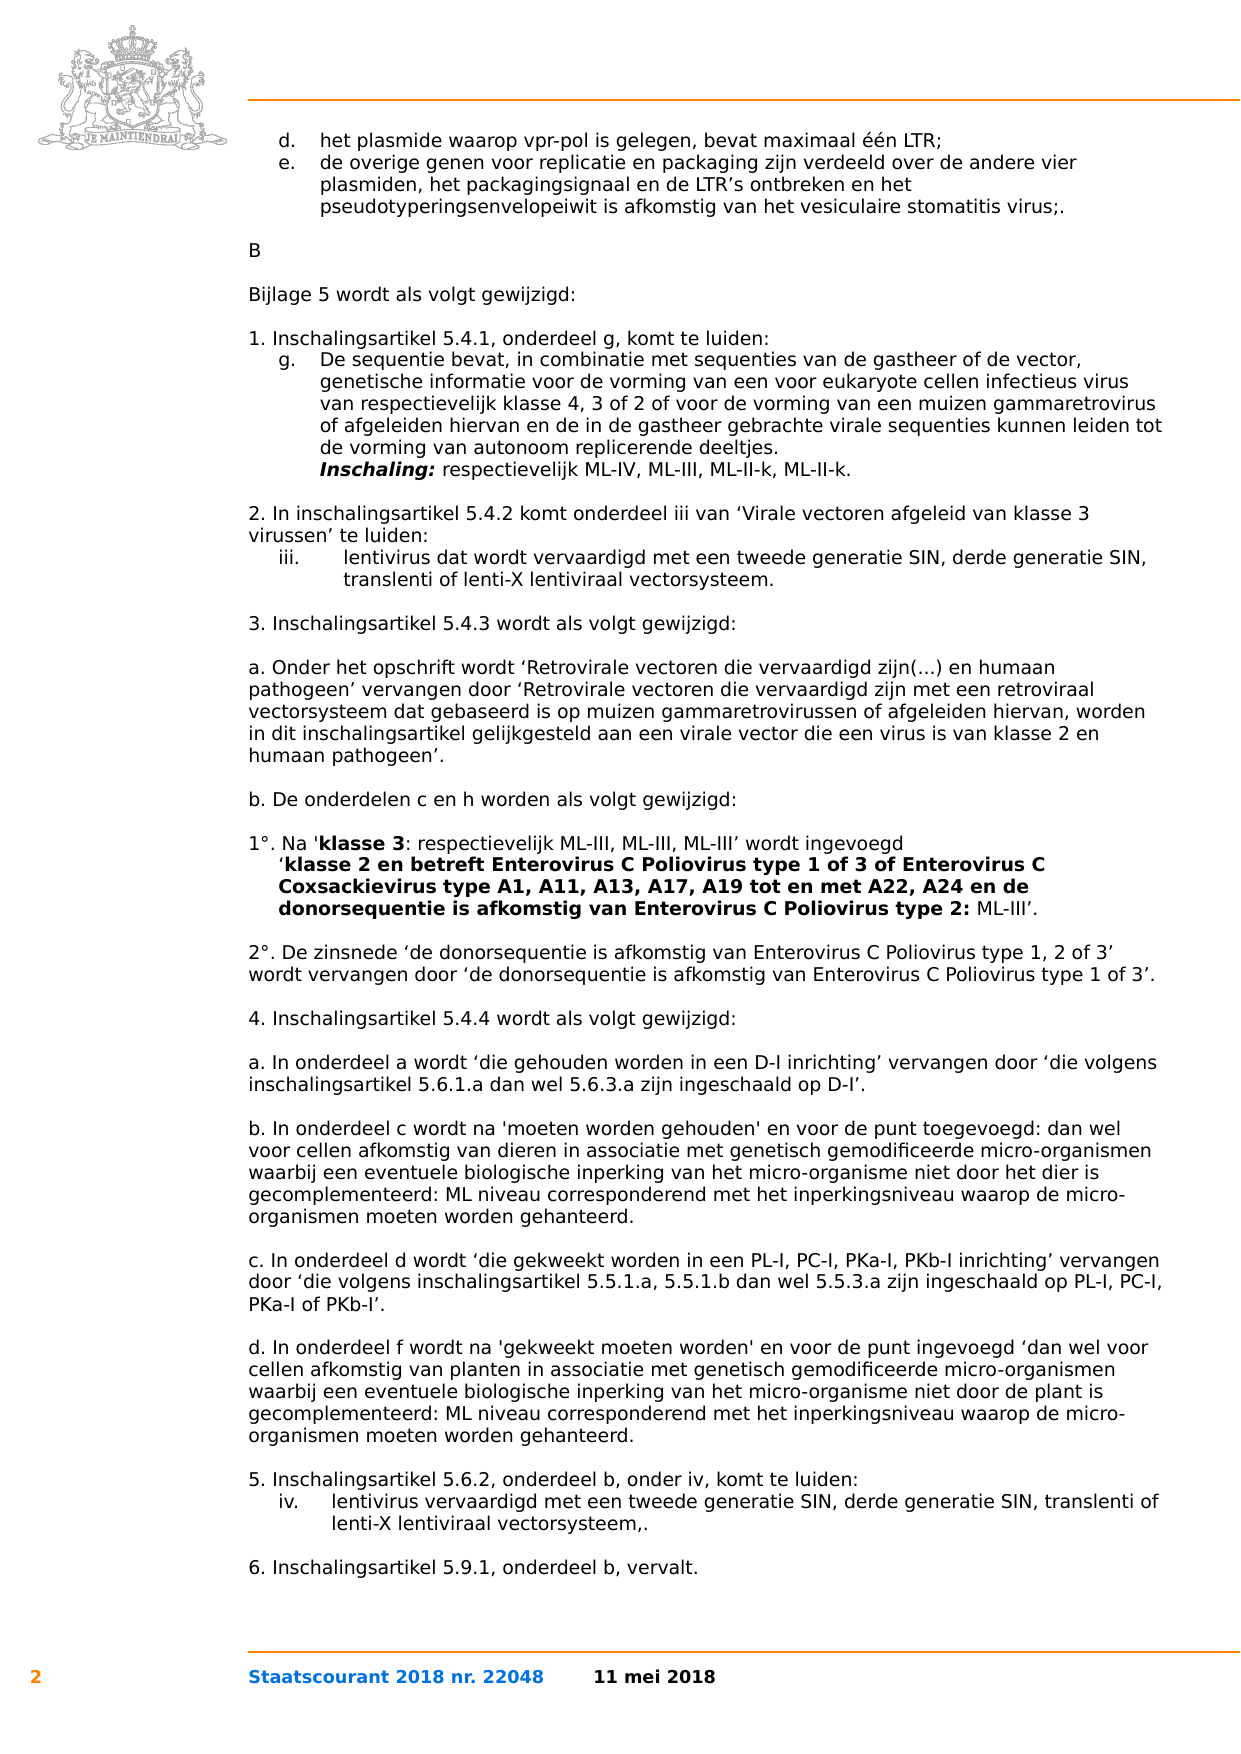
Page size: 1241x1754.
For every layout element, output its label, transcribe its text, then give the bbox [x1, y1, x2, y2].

text e. de overige genen voor replicatie en packaging zijn verdeeld over de andere vier plasmiden, het packagingsignaal en de LTR’s ontbreken en het pseudotyperingsenvelopeiwit is afkomstig van het vesiculaire stomatitis virus;. [278, 152, 1163, 218]
text a. In onderdeel a wordt ‘die gehouden worden in een D-I inrichting’ vervangen door ‘die volgens inschalingsartikel 5.6.1.a dan wel 5.6.3.a zijn ingeschaald op D-I’. [248, 1052, 1163, 1096]
text ‘klasse 2 en betreft Enterovirus C Poliovirus type 1 of 3 of Enterovirus C Coxsackievirus type A1, A11, A13, A17, A19 tot en met A22, A24 en de donorsequentie is afkomstig van Enterovirus C Poliovirus type 2: ML-III’. [278, 854, 1163, 920]
text a. Onder het opschrift wordt ‘Retrovirale vectoren die vervaardigd zijn(...) en humaan pathogeen’ vervangen door ‘Retrovirale vectoren die vervaardigd zijn met een retroviraal vectorsysteem dat gebaseerd is op muizen gammaretrovirussen of afgeleiden hiervan, worden in dit inschalingsartikel gelijkgesteld aan een virale vector die een virus is van klasse 2 en humaan pathogeen’. [248, 657, 1163, 767]
text d. In onderdeel f wordt na 'gekweekt moeten worden' en voor de punt ingevoegd ‘dan wel voor cellen afkomstig van planten in associatie met genetisch gemodificeerde micro-organismen waarbij een eventuele biologische inperking van het micro-organisme niet door de plant is gecomplementeerd: ML niveau corresponderend met het inperkingsniveau waarop de micro-organismen moeten worden gehanteerd. [248, 1337, 1163, 1447]
text 6. Inschalingsartikel 5.9.1, onderdeel b, vervalt. [248, 1557, 1163, 1579]
text Inschaling: respectievelijk ML-IV, ML-III, ML-II-k, ML-II-k. [319, 459, 1163, 481]
text 3. Inschalingsartikel 5.4.3 wordt als volgt gewijzigd: [248, 613, 1163, 635]
text d. het plasmide waarop vpr-pol is gelegen, bevat maximaal één LTR; [278, 130, 1163, 152]
text b. De onderdelen c en h worden als volgt gewijzigd: [248, 788, 1163, 811]
text c. In onderdeel d wordt ‘die gekweekt worden in een PL-I, PC-I, PKa-I, PKb-I inrichting’ vervangen door ‘die volgens inschalingsartikel 5.5.1.a, 5.5.1.b dan wel 5.5.3.a zijn ingeschaald op PL-I, PC-I, PKa-I of PKb-I’. [248, 1249, 1163, 1315]
text 2. In inschalingsartikel 5.4.2 komt onderdeel iii van ‘Virale vectoren afgeleid van klasse 3 virussen’ te luiden: [248, 503, 1163, 547]
text Bijlage 5 wordt als volgt gewijzigd: [248, 283, 1163, 306]
text 5. Inschalingsartikel 5.6.2, onderdeel b, onder iv, komt te luiden: [248, 1469, 1163, 1491]
text iii. lentivirus dat wordt vervaardigd met een tweede generatie SIN, derde generatie SIN, translenti of lenti-X lentiviraal vectorsysteem. [278, 547, 1163, 591]
picture [38, 25, 227, 150]
text b. In onderdeel c wordt na 'moeten worden gehouden' en voor de punt toegevoegd: dan wel voor cellen afkomstig van dieren in associatie met genetisch gemodificeerde micro-organismen waarbij een eventuele biologische inperking van het micro-organisme niet door het dier is gecomplementeerd: ML niveau corresponderend met het inperkingsniveau waarop de micro-organismen moeten worden gehanteerd. [248, 1118, 1163, 1228]
text 1. Inschalingsartikel 5.4.1, onderdeel g, komt te luiden: [248, 327, 1163, 349]
text g. De sequentie bevat, in combinatie met sequenties van de gastheer of de vector, genetische informatie voor de vorming van een voor eukaryote cellen infectieus virus van respectievelijk klasse 4, 3 of 2 of voor de vorming van een muizen gammaretrovirus of afgeleiden hiervan en de in de gastheer gebrachte virale sequenties kunnen leiden tot de vorming van autonoom replicerende deeltjes. [278, 349, 1163, 459]
text B [248, 240, 1163, 262]
text 2°. De zinsnede ‘de donorsequentie is afkomstig van Enterovirus C Poliovirus type 1, 2 of 3’ wordt vervangen door ‘de donorsequentie is afkomstig van Enterovirus C Poliovirus type 1 of 3’. [248, 942, 1163, 986]
text 1°. Na 'klasse 3: respectievelijk ML-III, ML-III, ML-III’ wordt ingevoegd [248, 832, 1163, 854]
text 4. Inschalingsartikel 5.4.4 wordt als volgt gewijzigd: [248, 1008, 1163, 1030]
text iv. lentivirus vervaardigd met een tweede generatie SIN, derde generatie SIN, translenti of lenti-X lentiviraal vectorsysteem,. [278, 1491, 1163, 1535]
